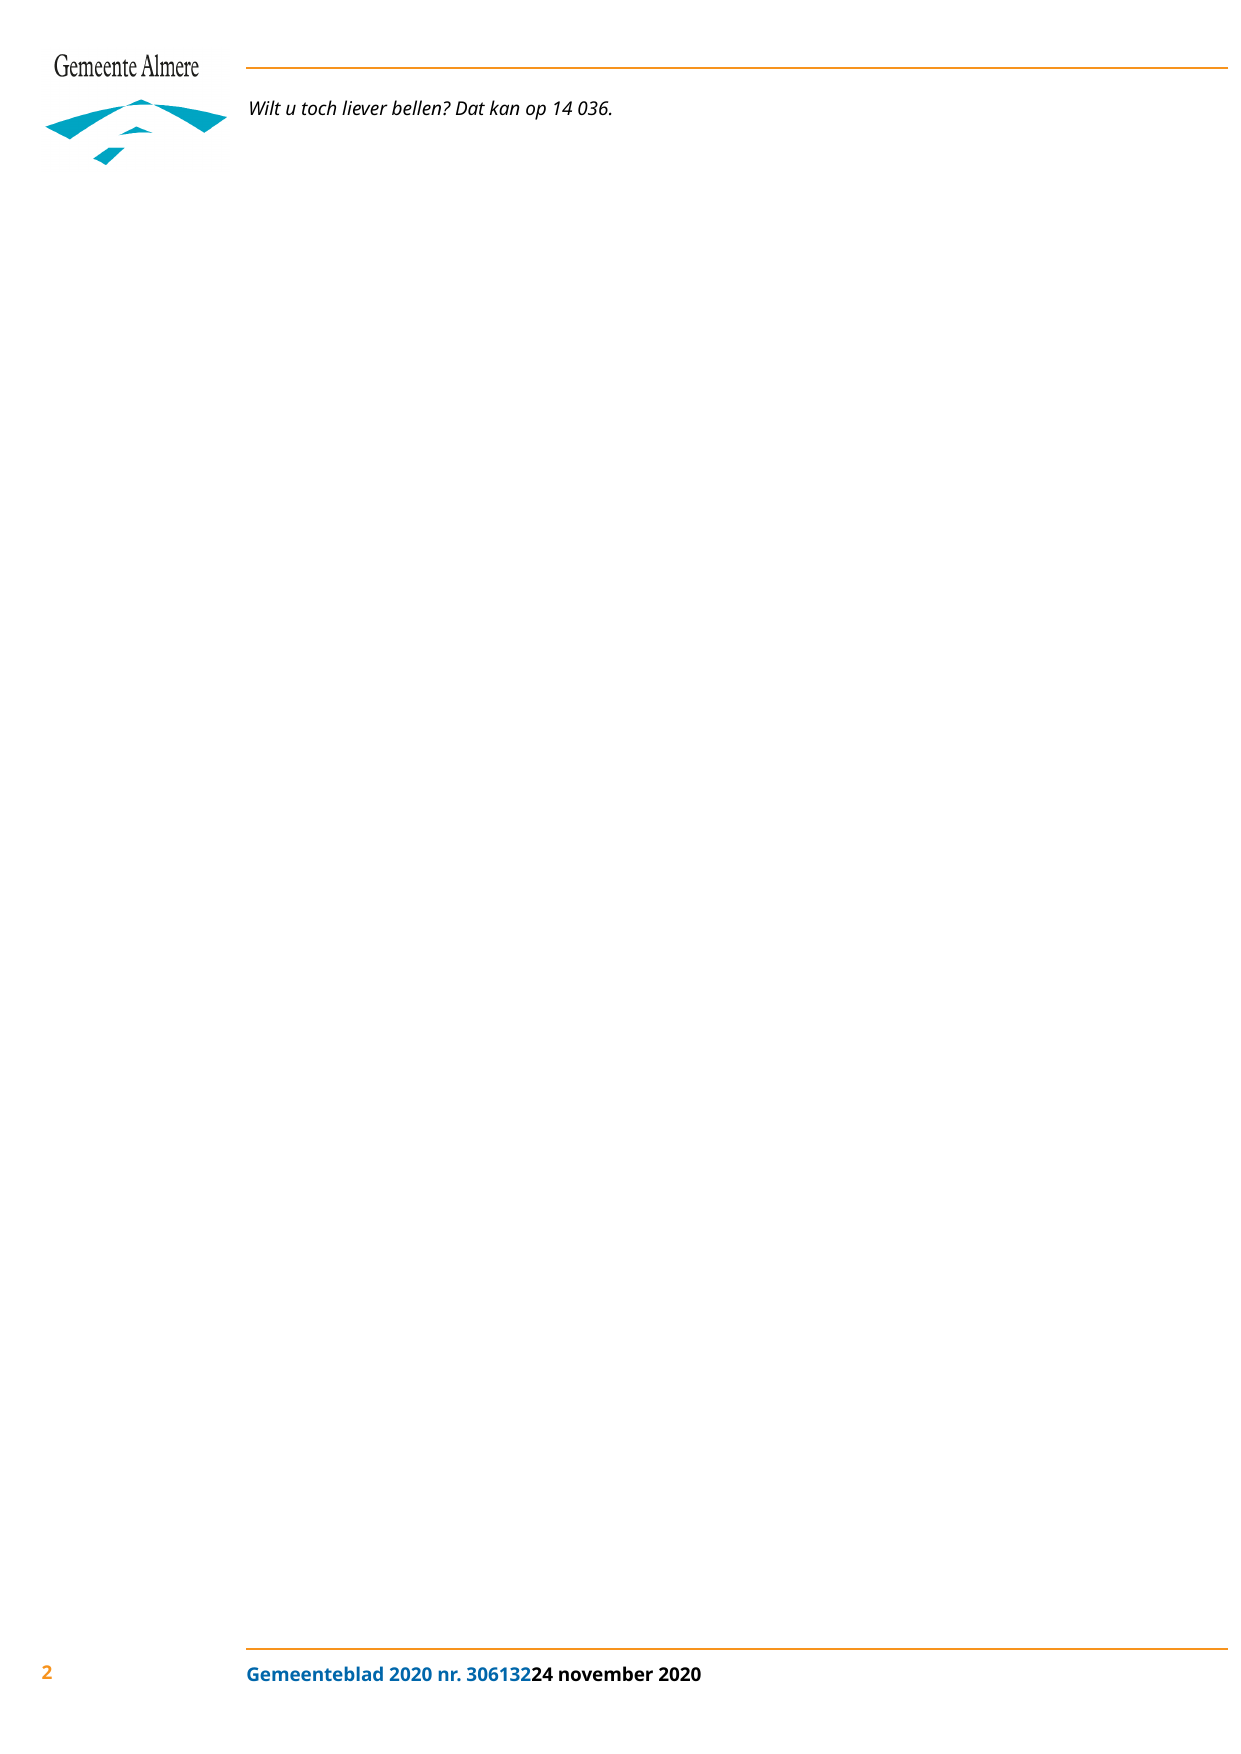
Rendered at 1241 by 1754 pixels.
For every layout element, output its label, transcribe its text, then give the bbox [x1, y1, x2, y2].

picture [41, 47, 231, 172]
text Wilt u toch liever bellen? Dat kan op 14 036. [248, 95, 1152, 121]
